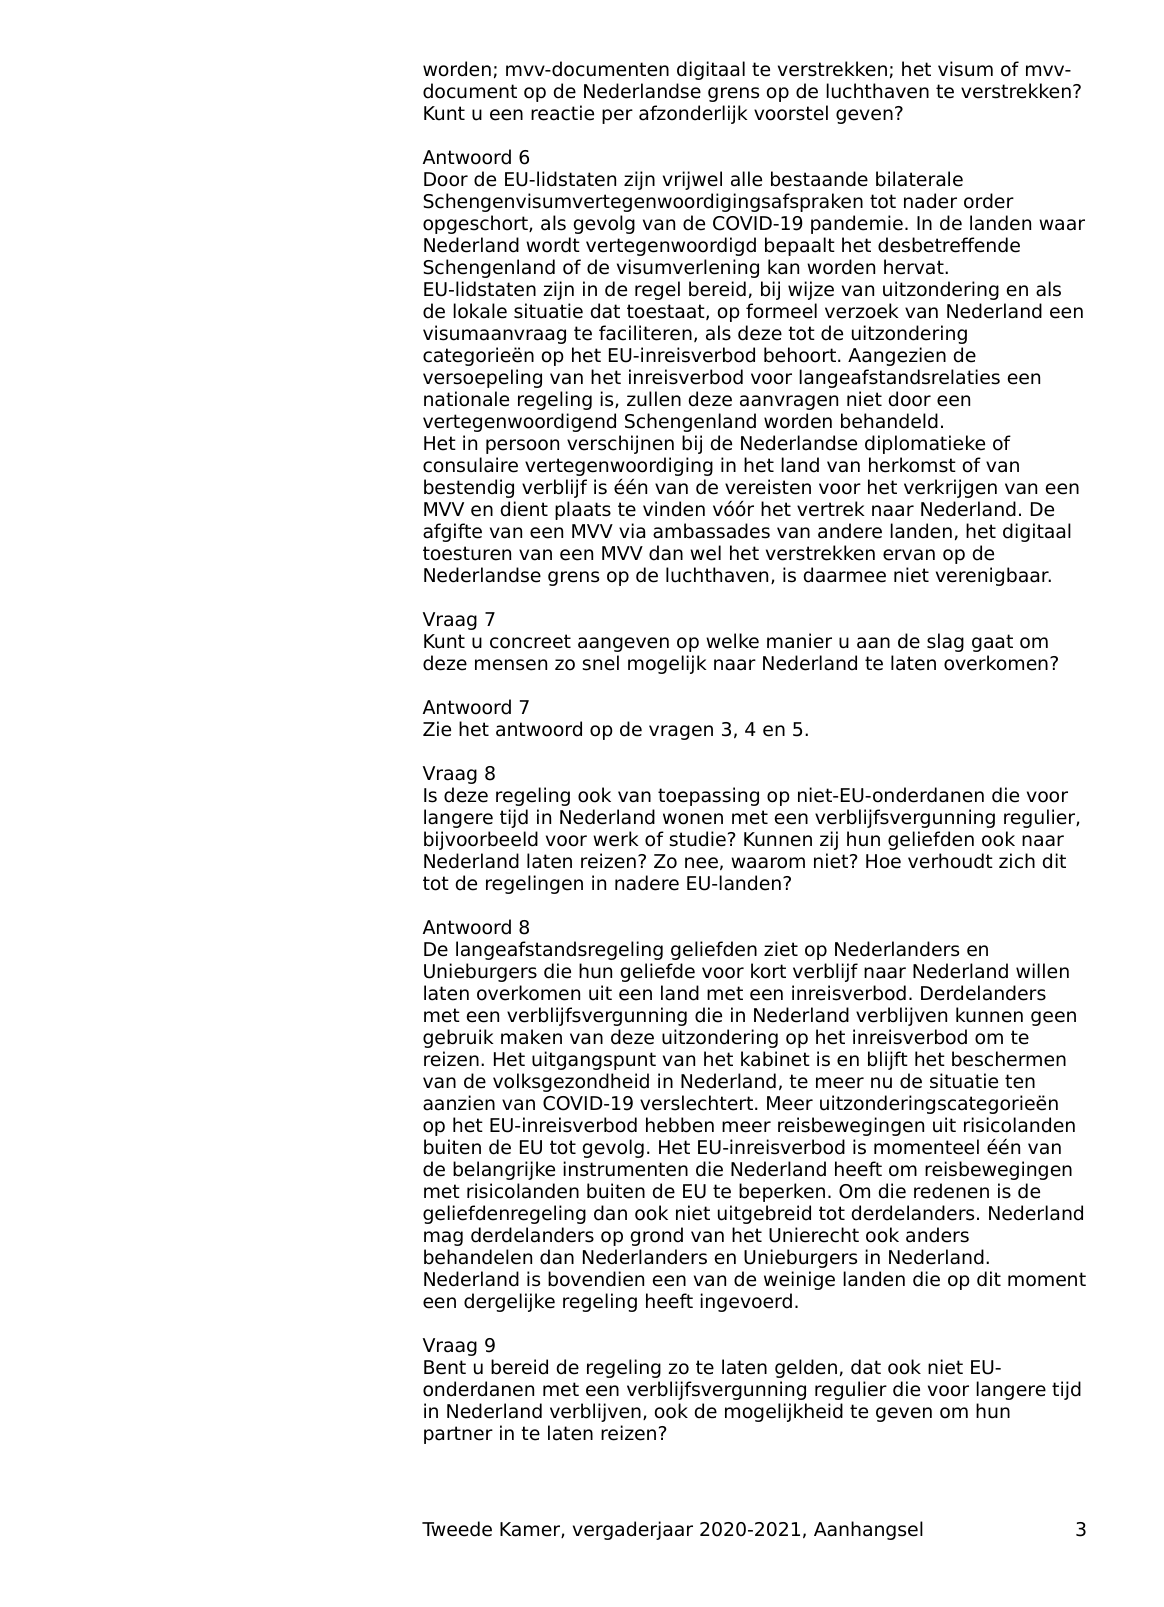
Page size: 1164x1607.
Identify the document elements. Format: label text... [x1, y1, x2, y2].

text De langeafstandsregeling geliefden ziet op Nederlanders en Unieburgers die hun geliefde voor kort verblijf naar Nederland willen laten overkomen uit een land met een inreisverbod. Derdelanders met een verblijfsvergunning die in Nederland verblijven kunnen geen gebruik maken van deze uitzondering op het inreisverbod om te reizen. Het uitgangspunt van het kabinet is en blijft het beschermen van de volksgezondheid in Nederland, te meer nu de situatie ten aanzien van COVID-19 verslechtert. Meer uitzonderingscategorieën op het EU-inreisverbod hebben meer reisbewegingen uit risicolanden buiten de EU tot gevolg. Het EU-inreisverbod is momenteel één van de belangrijke instrumenten die Nederland heeft om reisbewegingen met risicolanden buiten de EU te beperken. Om die redenen is de geliefdenregeling dan ook niet uitgebreid tot derdelanders. Nederland mag derdelanders op grond van het Unierecht ook anders behandelen dan Nederlanders en Unieburgers in Nederland. Nederland is bovendien een van de weinige landen die op dit moment een dergelijke regeling heeft ingevoerd. [422, 939, 1087, 1313]
text worden; mvv-documenten digitaal te verstrekken; het visum of mvv-document op de Nederlandse grens op de luchthaven te verstrekken? Kunt u een reactie per afzonderlijk voorstel geven? [422, 59, 1087, 125]
text Bent u bereid de regeling zo te laten gelden, dat ook niet EU-onderdanen met een verblijfsvergunning regulier die voor langere tijd in Nederland verblijven, ook de mogelijkheid te geven om hun partner in te laten reizen? [422, 1357, 1087, 1445]
text Antwoord 8 [422, 917, 1087, 939]
text Kunt u concreet aangeven op welke manier u aan de slag gaat om deze mensen zo snel mogelijk naar Nederland te laten overkomen? [422, 631, 1087, 675]
text Vraag 8 [422, 763, 1087, 785]
text Door de EU-lidstaten zijn vrijwel alle bestaande bilaterale Schengenvisumvertegenwoordigingsafspraken tot nader order opgeschort, als gevolg van de COVID-19 pandemie. In de landen waar Nederland wordt vertegenwoordigd bepaalt het desbetreffende Schengenland of de visumverlening kan worden hervat. [422, 169, 1087, 279]
text EU-lidstaten zijn in de regel bereid, bij wijze van uitzondering en als de lokale situatie dat toestaat, op formeel verzoek van Nederland een visumaanvraag te faciliteren, als deze tot de uitzondering categorieën op het EU-inreisverbod behoort. Aangezien de versoepeling van het inreisverbod voor langeafstandsrelaties een nationale regeling is, zullen deze aanvragen niet door een vertegenwoordigend Schengenland worden behandeld. [422, 279, 1087, 433]
text Antwoord 6 [422, 147, 1087, 169]
text Vraag 7 [422, 609, 1087, 631]
text Zie het antwoord op de vragen 3, 4 en 5. [422, 719, 1087, 741]
text Het in persoon verschijnen bij de Nederlandse diplomatieke of consulaire vertegenwoordiging in het land van herkomst of van bestendig verblijf is één van de vereisten voor het verkrijgen van een MVV en dient plaats te vinden vóór het vertrek naar Nederland. De afgifte van een MVV via ambassades van andere landen, het digitaal toesturen van een MVV dan wel het verstrekken ervan op de Nederlandse grens op de luchthaven, is daarmee niet verenigbaar. [422, 433, 1087, 587]
text Is deze regeling ook van toepassing op niet-EU-onderdanen die voor langere tijd in Nederland wonen met een verblijfsvergunning regulier, bijvoorbeeld voor werk of studie? Kunnen zij hun geliefden ook naar Nederland laten reizen? Zo nee, waarom niet? Hoe verhoudt zich dit tot de regelingen in nadere EU-landen? [422, 785, 1087, 895]
text Vraag 9 [422, 1335, 1087, 1357]
text Antwoord 7 [422, 697, 1087, 719]
